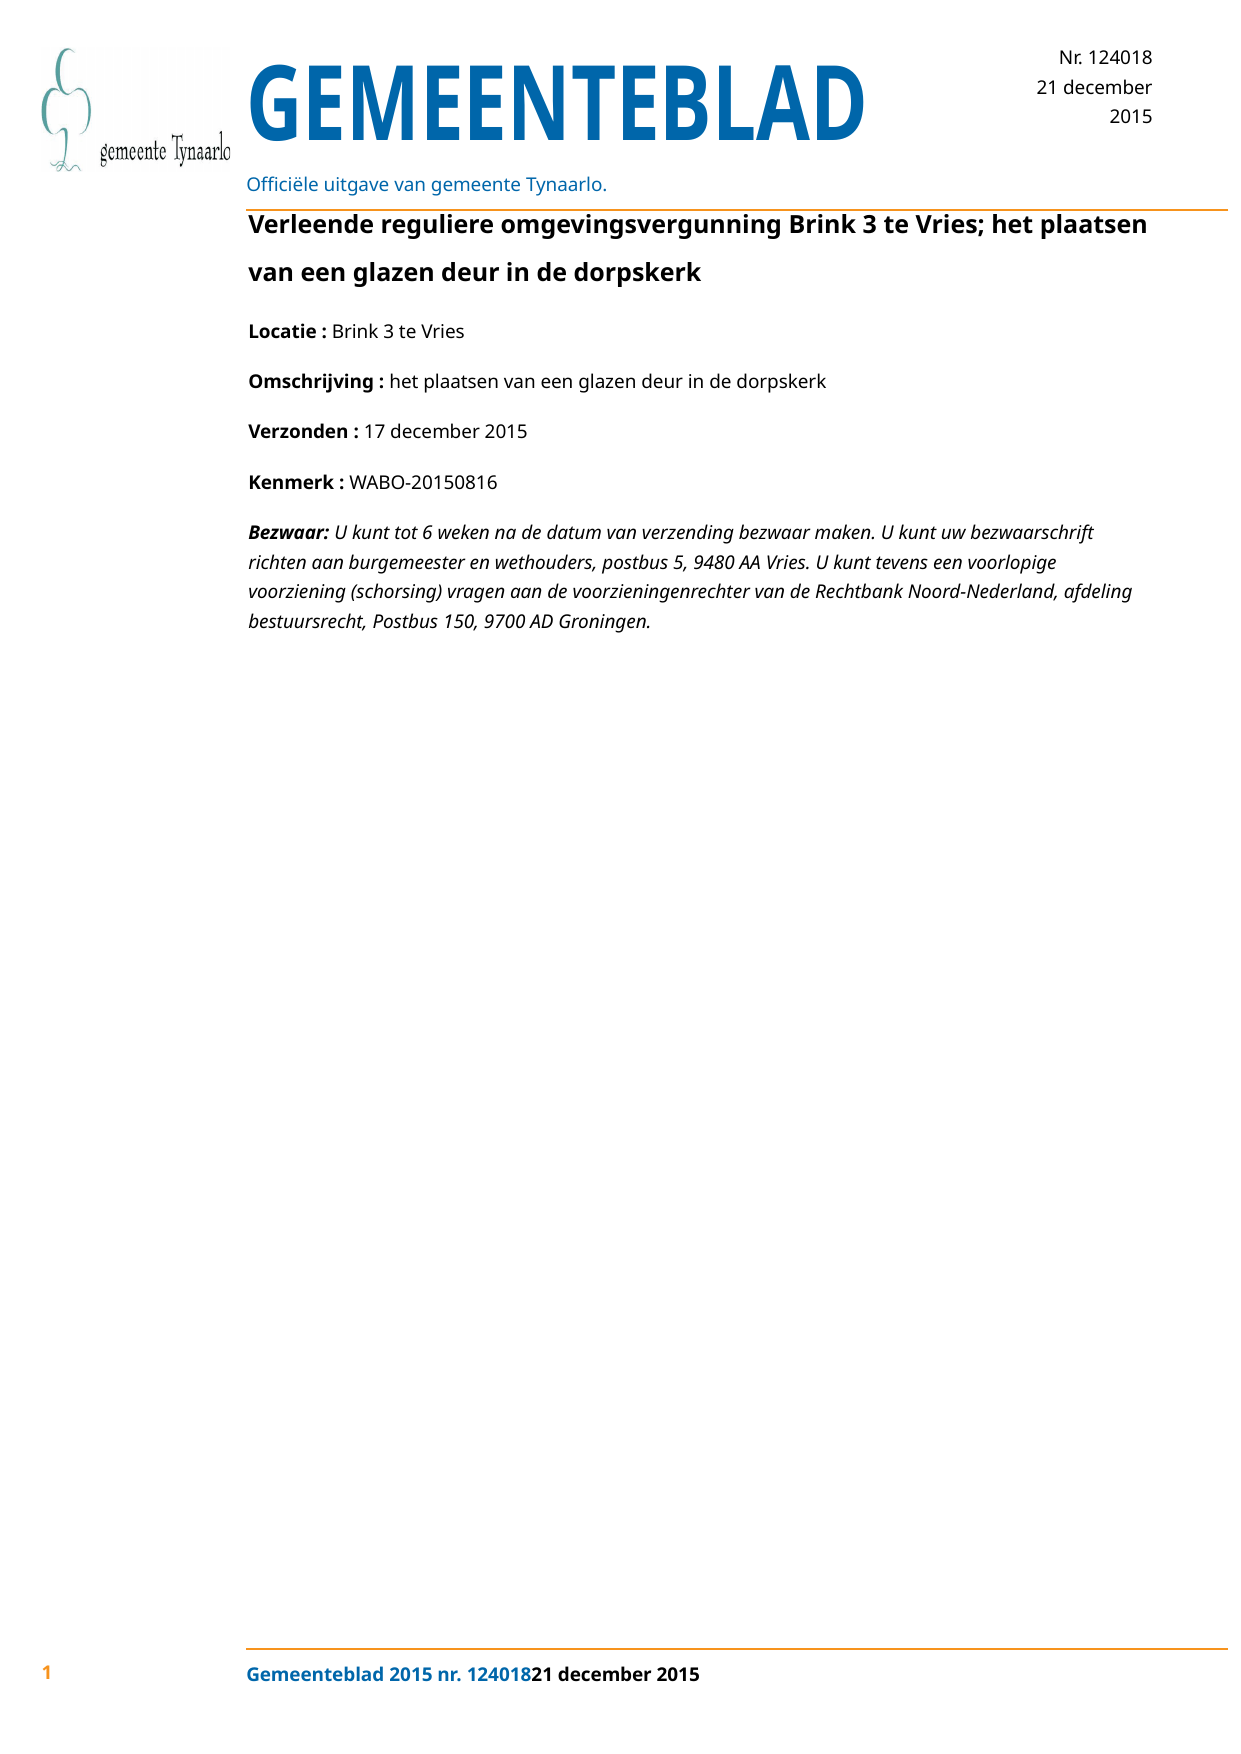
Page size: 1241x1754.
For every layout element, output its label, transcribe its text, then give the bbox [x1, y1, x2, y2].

text Kenmerk : WABO-20150816 [248, 469, 1152, 495]
text Verleende reguliere omgevingsvergunning Brink 3 te Vries; het plaatsen van een glazen deur in de dorpskerk [248, 211, 1152, 288]
text Verzonden : 17 december 2015 [248, 419, 1152, 444]
text Locatie : Brink 3 te Vries [248, 318, 1152, 344]
text Omschrijving : het plaatsen van een glazen deur in de dorpskerk [248, 368, 1152, 394]
text Bezwaar: U kunt tot 6 weken na de datum van verzending bezwaar maken. U kunt uw bezwaarschrift richten aan burgemeester en wethouders, postbus 5, 9480 AA Vries. U kunt tevens een voorlopige voorziening (schorsing) vragen aan de voorzieningenrechter van de Rechtbank Noord-Nederland, afdeling bestuursrecht, Postbus 150, 9700 AD Groningen. [248, 519, 1152, 634]
picture [41, 47, 231, 172]
